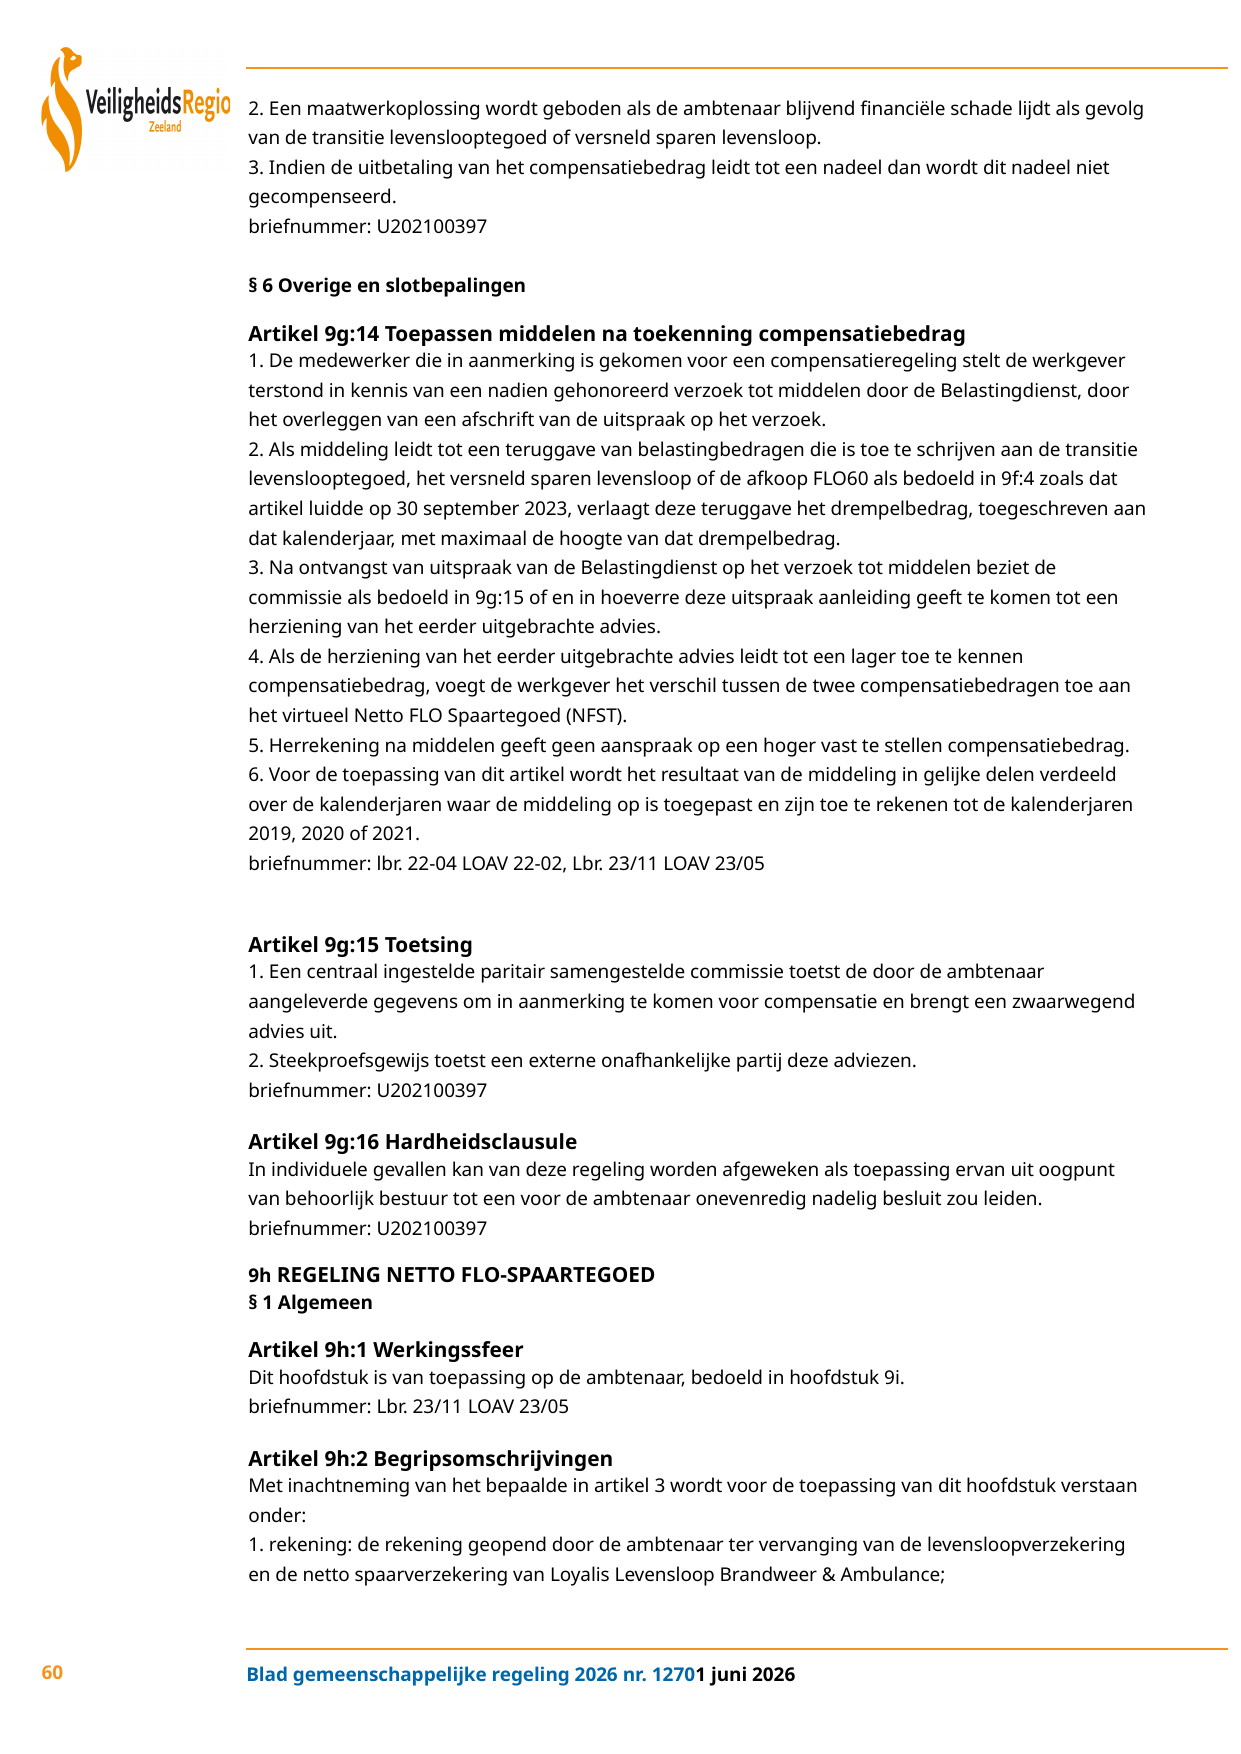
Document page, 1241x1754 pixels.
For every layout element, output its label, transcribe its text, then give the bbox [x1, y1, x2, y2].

text 1. Een centraal ingestelde paritair samengestelde commissie toetst de door de ambtenaar aangeleverde gegevens om in aanmerking te komen voor compensatie en brengt een zwaarwegend advies uit. [248, 959, 1152, 1043]
text In individuele gevallen kan van deze regeling worden afgeweken als toepassing ervan uit oogpunt van behoorlijk bestuur tot een voor de ambtenaar onevenredig nadelig besluit zou leiden. [248, 1156, 1152, 1211]
text 2. Als middeling leidt tot een teruggave van belastingbedragen die is toe te schrijven aan de transitie levenslooptegoed, het versneld sparen levensloop of de afkoop FLO60 als bedoeld in 9f:4 zoals dat artikel luidde op 30 september 2023, verlaagt deze teruggave het drempelbedrag, toegeschreven aan dat kalenderjaar, met maximaal de hoogte van dat drempelbedrag. [248, 436, 1152, 551]
picture [41, 47, 231, 172]
text Artikel 9g:14 Toepassen middelen na toekenning compensatiebedrag [248, 319, 1152, 347]
text Met inachtneming van het bepaalde in artikel 3 wordt voor de toepassing van dit hoofdstuk verstaan onder: [248, 1472, 1152, 1528]
text 2. Een maatwerkoplossing wordt geboden als de ambtenaar blijvend financiële schade lijdt als gevolg van de transitie levenslooptegoed of versneld sparen levensloop. [248, 95, 1152, 150]
text 1. De medewerker die in aanmerking is gekomen voor een compensatieregeling stelt de werkgever terstond in kennis van een nadien gehonoreerd verzoek tot middelen door de Belastingdienst, door het overleggen van een afschrift van de uitspraak op het verzoek. [248, 347, 1152, 432]
text briefnummer: Lbr. 23/11 LOAV 23/05 [248, 1394, 1152, 1419]
text § 1 Algemeen [248, 1289, 1152, 1315]
text Artikel 9h:1 Werkingssfeer [248, 1336, 1152, 1364]
text briefnummer: U202100397 [248, 1077, 1152, 1103]
text § 6 Overige en slotbepalingen [248, 272, 1152, 298]
text 2. Steekproefsgewijs toetst een externe onafhankelijke partij deze adviezen. [248, 1047, 1152, 1073]
text Artikel 9g:15 Toetsing [248, 930, 1152, 959]
text Dit hoofdstuk is van toepassing op de ambtenaar, bedoeld in hoofdstuk 9i. [248, 1364, 1152, 1390]
text Artikel 9h:2 Begripsomschrijvingen [248, 1444, 1152, 1472]
text 1. rekening: de rekening geopend door de ambtenaar ter vervanging van de levensloopverzekering en de netto spaarverzekering van Loyalis Levensloop Brandweer & Ambulance; [248, 1532, 1152, 1587]
text briefnummer: U202100397 [248, 1215, 1152, 1241]
text 3. Na ontvangst van uitspraak van de Belastingdienst op het verzoek tot middelen beziet de commissie als bedoeld in 9g:15 of en in hoeverre deze uitspraak aanleiding geeft te komen tot een herziening van het eerder uitgebrachte advies. [248, 554, 1152, 639]
text 5. Herrekening na middelen geeft geen aanspraak op een hoger vast te stellen compensatiebedrag. [248, 732, 1152, 758]
text 3. Indien de uitbetaling van het compensatiebedrag leidt tot een nadeel dan wordt dit nadeel niet gecompenseerd. [248, 154, 1152, 209]
text 9h REGELING NETTO FLO-SPAARTEGOED [248, 1261, 1152, 1289]
text 6. Voor de toepassing van dit artikel wordt het resultaat van de middeling in gelijke delen verdeeld over de kalenderjaren waar de middeling op is toegepast en zijn toe te rekenen tot de kalenderjaren 2019, 2020 of 2021. [248, 761, 1152, 846]
text Artikel 9g:16 Hardheidsclausule [248, 1127, 1152, 1156]
text 4. Als de herziening van het eerder uitgebrachte advies leidt tot een lager toe te kennen compensatiebedrag, voegt de werkgever het verschil tussen de twee compensatiebedragen toe aan het virtueel Netto FLO Spaartegoed (NFST). [248, 643, 1152, 728]
text briefnummer: lbr. 22-04 LOAV 22-02, Lbr. 23/11 LOAV 23/05 [248, 850, 1152, 876]
text briefnummer: U202100397 [248, 213, 1152, 239]
